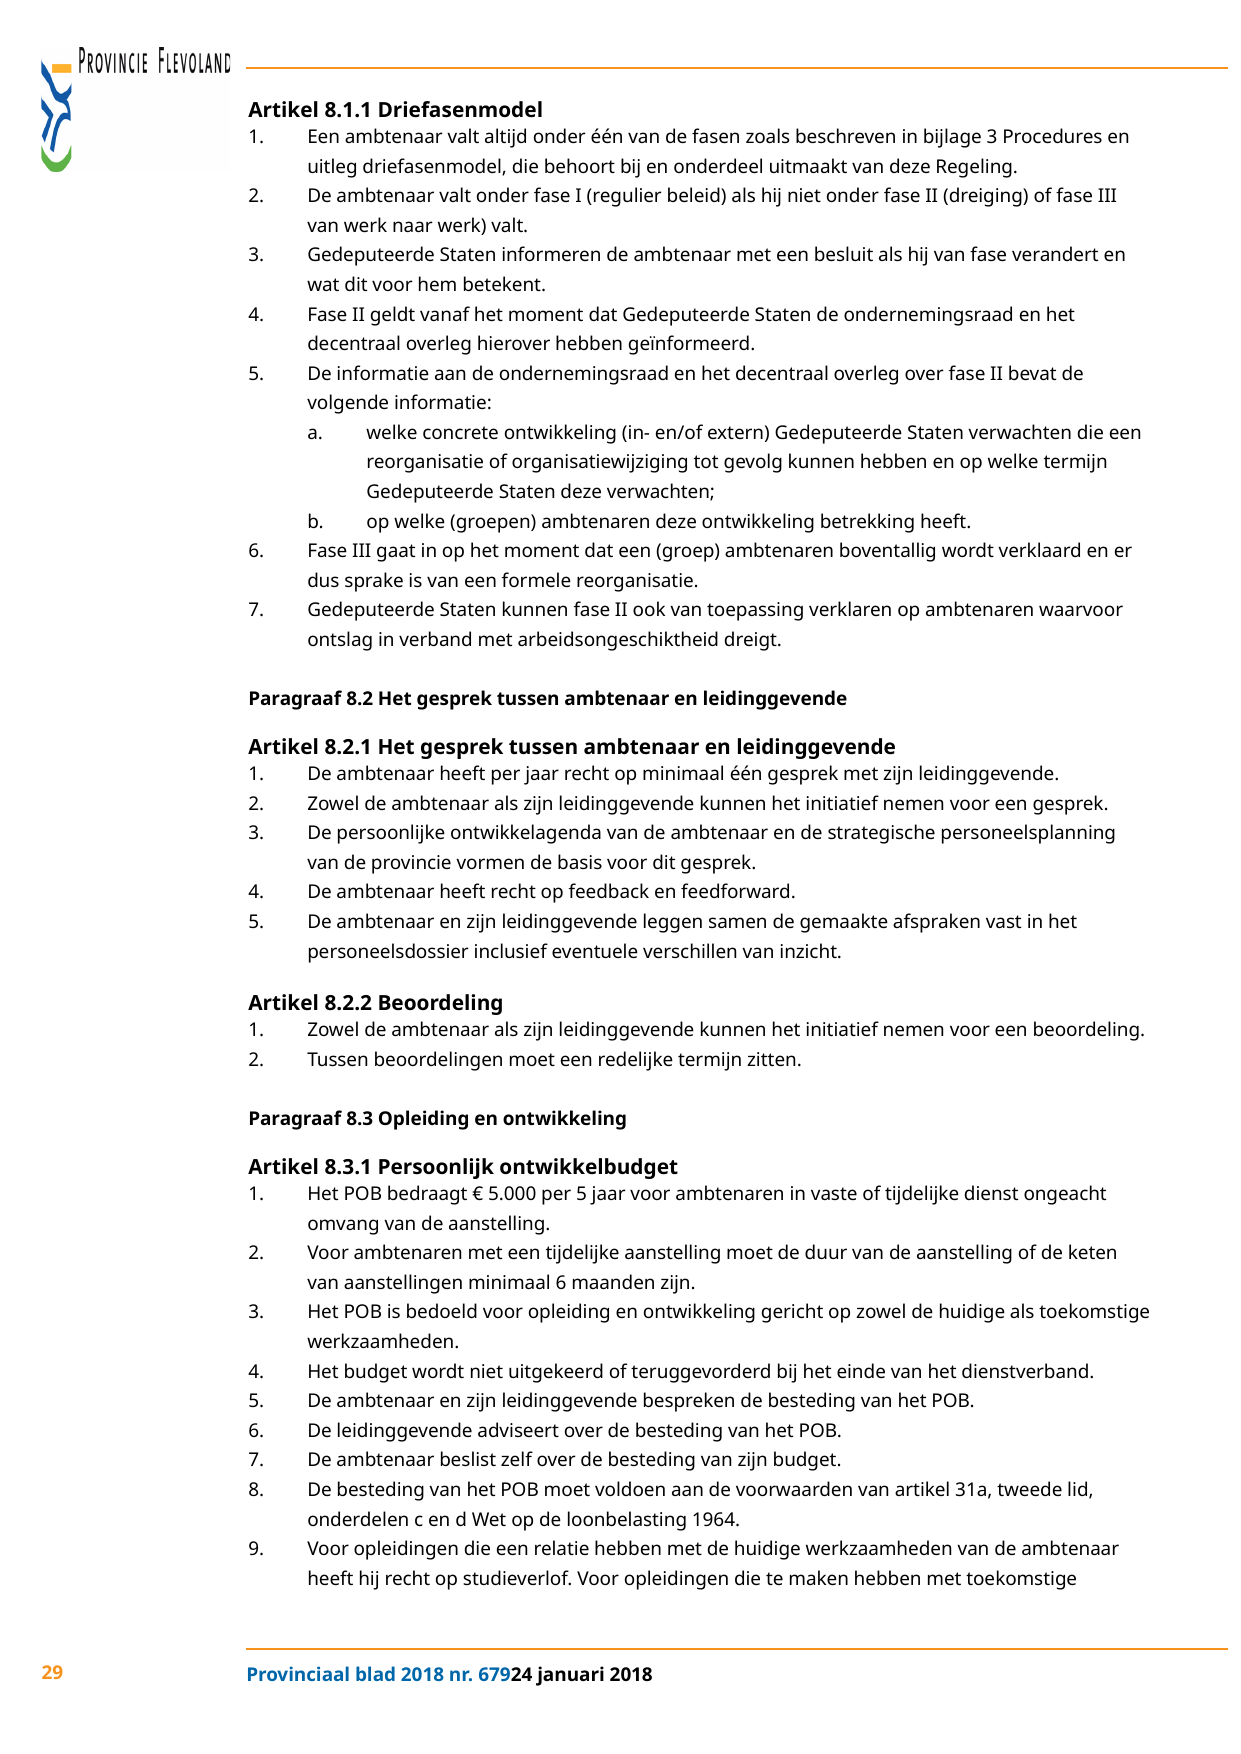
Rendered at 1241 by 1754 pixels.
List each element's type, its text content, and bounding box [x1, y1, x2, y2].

list De ambtenaar beslist zelf over de besteding van zijn budget. [248, 1447, 1152, 1472]
list Tussen beoordelingen moet een redelijke termijn zitten. [248, 1046, 1152, 1072]
text Paragraaf 8.3 Opleiding en ontwikkeling [248, 1105, 1152, 1131]
list De informatie aan de ondernemingsraad en het decentraal overleg over fase II bevat de volgende informatie: [248, 360, 1152, 415]
list De ambtenaar heeft per jaar recht op minimaal één gesprek met zijn leidinggevende. [248, 760, 1152, 786]
list Het POB bedraagt € 5.000 per 5 jaar voor ambtenaren in vaste of tijdelijke dienst ongeacht omvang van de aanstelling. [248, 1180, 1152, 1236]
text Paragraaf 8.2 Het gesprek tussen ambtenaar en leidinggevende [248, 685, 1152, 711]
list Zowel de ambtenaar als zijn leidinggevende kunnen het initiatief nemen voor een beoordeling. [248, 1017, 1152, 1042]
list Het POB is bedoeld voor opleiding en ontwikkeling gericht op zowel de huidige als toekomstige werkzaamheden. [248, 1299, 1152, 1354]
list Voor opleidingen die een relatie hebben met de huidige werkzaamheden van de ambtenaar heeft hij recht op studieverlof. Voor opleidingen die te maken hebben met toekomstige [248, 1535, 1152, 1591]
picture [41, 47, 231, 172]
list Gedeputeerde Staten kunnen fase II ook van toepassing verklaren op ambtenaren waarvoor ontslag in verband met arbeidsongeschiktheid dreigt. [248, 597, 1152, 652]
list Het budget wordt niet uitgekeerd of teruggevorderd bij het einde van het dienstverband. [248, 1358, 1152, 1384]
list De ambtenaar en zijn leidinggevende leggen samen de gemaakte afspraken vast in het personeelsdossier inclusief eventuele verschillen van inzicht. [248, 908, 1152, 963]
list De persoonlijke ontwikkelagenda van de ambtenaar en de strategische personeelsplanning van de provincie vormen de basis voor dit gesprek. [248, 819, 1152, 875]
text Artikel 8.2.2 Beoordeling [248, 988, 1152, 1017]
list welke concrete ontwikkeling (in- en/of extern) Gedeputeerde Staten verwachten die een reorganisatie of organisatiewijziging tot gevolg kunnen hebben en op welke termijn Gedeputeerde Staten deze verwachten; [307, 419, 1152, 504]
list Een ambtenaar valt altijd onder één van de fasen zoals beschreven in bijlage 3 Procedures en uitleg driefasenmodel, die behoort bij en onderdeel uitmaakt van deze Regeling. [248, 123, 1152, 178]
list De ambtenaar en zijn leidinggevende bespreken de besteding van het POB. [248, 1387, 1152, 1413]
list Voor ambtenaren met een tijdelijke aanstelling moet de duur van de aanstelling of de keten van aanstellingen minimaal 6 maanden zijn. [248, 1239, 1152, 1295]
list Zowel de ambtenaar als zijn leidinggevende kunnen het initiatief nemen voor een gesprek. [248, 790, 1152, 816]
text Artikel 8.3.1 Persoonlijk ontwikkelbudget [248, 1152, 1152, 1180]
text Artikel 8.2.1 Het gesprek tussen ambtenaar en leidinggevende [248, 732, 1152, 760]
list op welke (groepen) ambtenaren deze ontwikkeling betrekking heeft. [307, 508, 1152, 533]
list De ambtenaar heeft recht op feedback en feedforward. [248, 879, 1152, 904]
list De ambtenaar valt onder fase I (regulier beleid) als hij niet onder fase II (dreiging) of fase III van werk naar werk) valt. [248, 182, 1152, 238]
list De besteding van het POB moet voldoen aan de voorwaarden van artikel 31a, tweede lid, onderdelen c en d Wet op de loonbelasting 1964. [248, 1476, 1152, 1532]
list Fase II geldt vanaf het moment dat Gedeputeerde Staten de ondernemingsraad en het decentraal overleg hierover hebben geïnformeerd. [248, 301, 1152, 356]
list Fase III gaat in op het moment dat een (groep) ambtenaren boventallig wordt verklaard en er dus sprake is van een formele reorganisatie. [248, 537, 1152, 593]
text Artikel 8.1.1 Driefasenmodel [248, 95, 1152, 123]
list Gedeputeerde Staten informeren de ambtenaar met een besluit als hij van fase verandert en wat dit voor hem betekent. [248, 242, 1152, 297]
list De leidinggevende adviseert over de besteding van het POB. [248, 1417, 1152, 1443]
